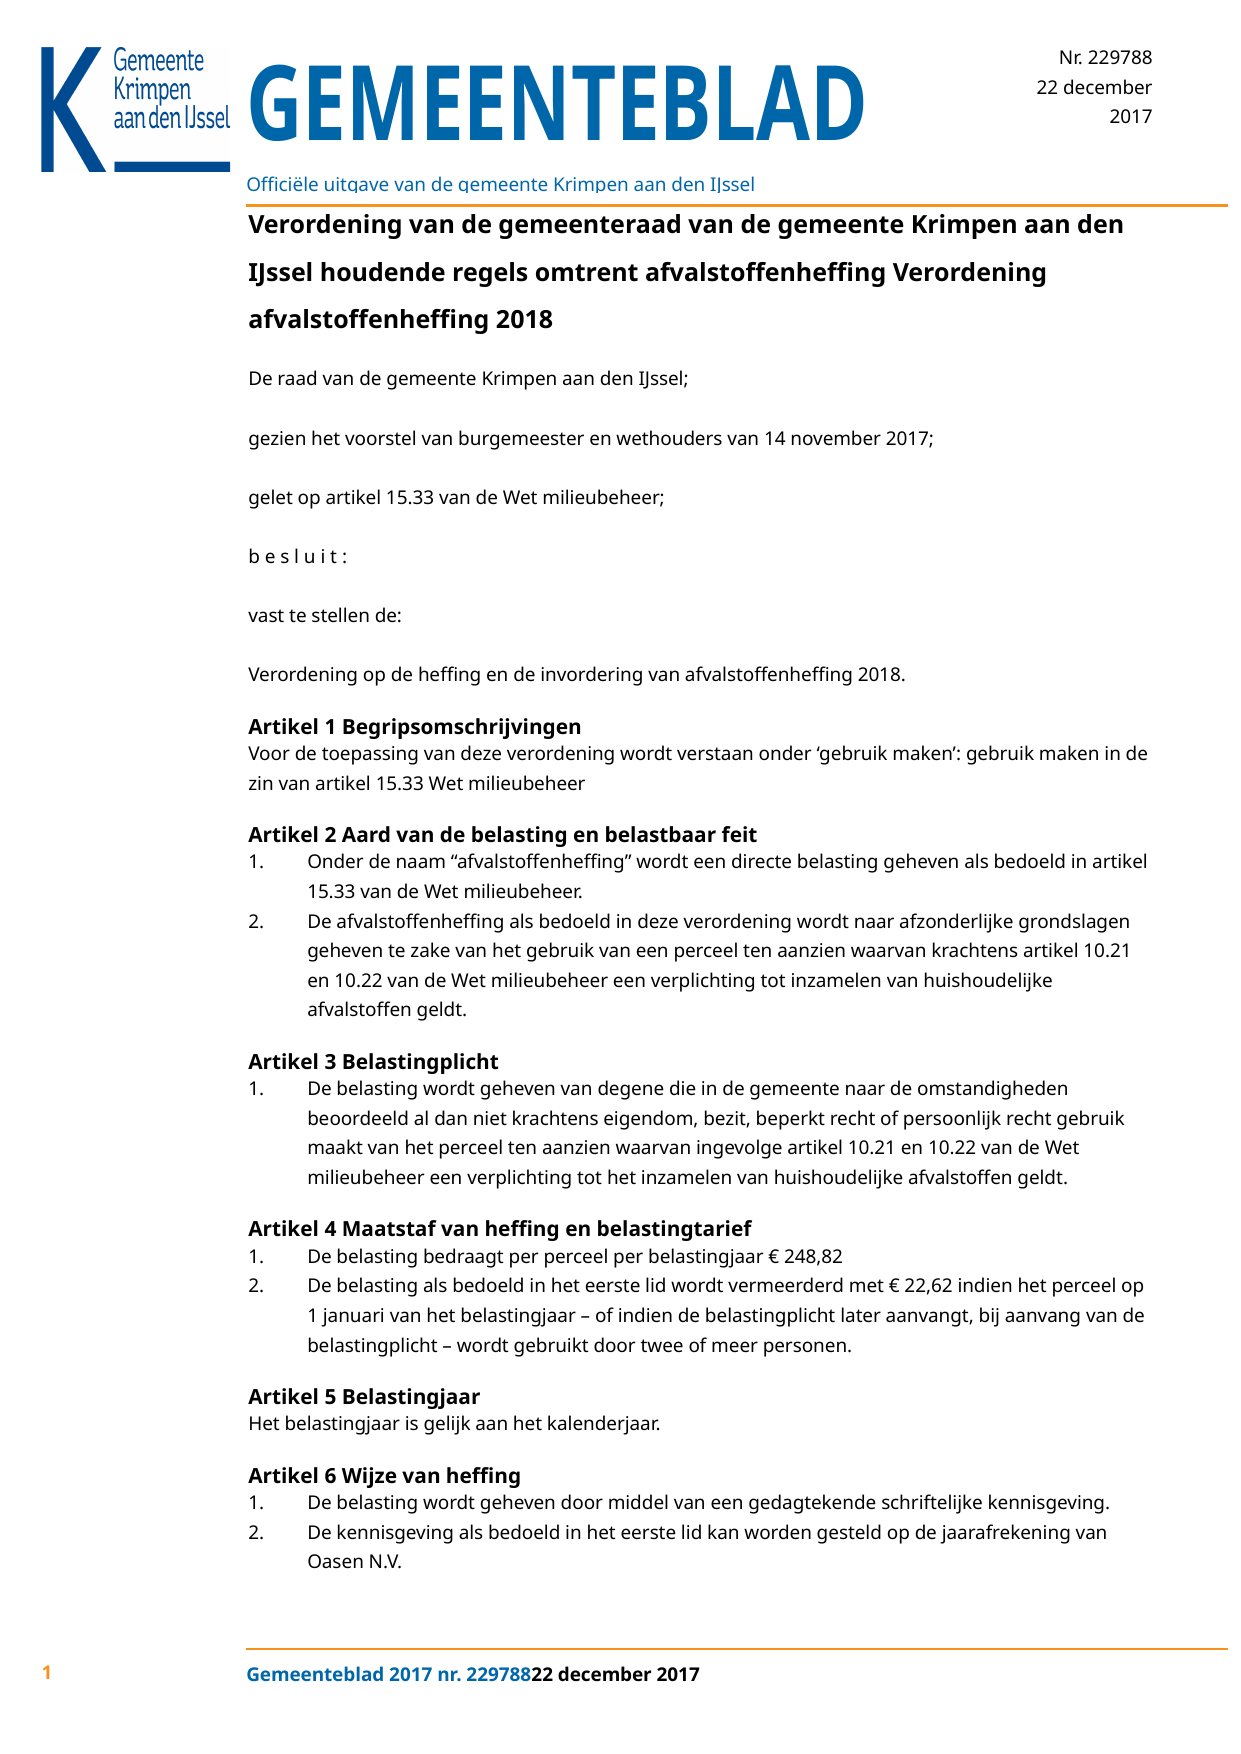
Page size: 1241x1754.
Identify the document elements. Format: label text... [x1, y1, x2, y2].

text Artikel 3 Belastingplicht [248, 1047, 1152, 1075]
text Voor de toepassing van deze verordening wordt verstaan onder ‘gebruik maken’: gebruik maken in de zin van artikel 15.33 Wet milieubeheer [248, 740, 1152, 796]
list De afvalstoffenheffing als bedoeld in deze verordening wordt naar afzonderlijke grondslagen geheven te zake van het gebruik van een perceel ten aanzien waarvan krachtens artikel 10.21 en 10.22 van de Wet milieubeheer een verplichting tot inzamelen van huishoudelijke afvalstoffen geldt. [248, 908, 1152, 1022]
text Artikel 5 Belastingjaar [248, 1382, 1152, 1411]
text gelet op artikel 15.33 van de Wet milieubeheer; [248, 484, 1152, 509]
list De belasting als bedoeld in het eerste lid wordt vermeerderd met € 22,62 indien het perceel op 1 januari van het belastingjaar – of indien de belastingplicht later aanvangt, bij aanvang van de belastingplicht – wordt gebruikt door twee of meer personen. [248, 1273, 1152, 1357]
text vast te stellen de: [248, 602, 1152, 628]
picture [41, 47, 231, 172]
text b e s l u i t : [248, 543, 1152, 569]
text Artikel 2 Aard van de belasting en belastbaar feit [248, 820, 1152, 849]
list De kennisgeving als bedoeld in het eerste lid kan worden gesteld op de jaarafrekening van Oasen N.V. [248, 1519, 1152, 1574]
text Artikel 4 Maatstaf van heffing en belastingtarief [248, 1214, 1152, 1243]
list De belasting bedraagt per perceel per belastingjaar € 248,82 [248, 1243, 1152, 1269]
text Verordening op de heffing en de invordering van afvalstoffenheffing 2018. [248, 661, 1152, 687]
text Het belastingjaar is gelijk aan het kalenderjaar. [248, 1411, 1152, 1436]
list De belasting wordt geheven van degene die in de gemeente naar de omstandigheden beoordeeld al dan niet krachtens eigendom, bezit, beperkt recht of persoonlijk recht gebruik maakt van het perceel ten aanzien waarvan ingevolge artikel 10.21 en 10.22 van de Wet milieubeheer een verplichting tot het inzamelen van huishoudelijke afvalstoffen geldt. [248, 1075, 1152, 1190]
text Artikel 6 Wijze van heffing [248, 1461, 1152, 1489]
list De belasting wordt geheven door middel van een gedagtekende schriftelijke kennisgeving. [248, 1489, 1152, 1515]
text Artikel 1 Begripsomschrijvingen [248, 712, 1152, 740]
text Verordening van de gemeenteraad van de gemeente Krimpen aan den IJssel houdende regels omtrent afvalstoffenheffing Verordening afvalstoffenheffing 2018 [248, 207, 1152, 336]
text gezien het voorstel van burgemeester en wethouders van 14 november 2017; [248, 425, 1152, 450]
list Onder de naam “afvalstoffenheffing” wordt een directe belasting geheven als bedoeld in artikel 15.33 van de Wet milieubeheer. [248, 849, 1152, 904]
text De raad van de gemeente Krimpen aan den IJssel; [248, 366, 1152, 391]
